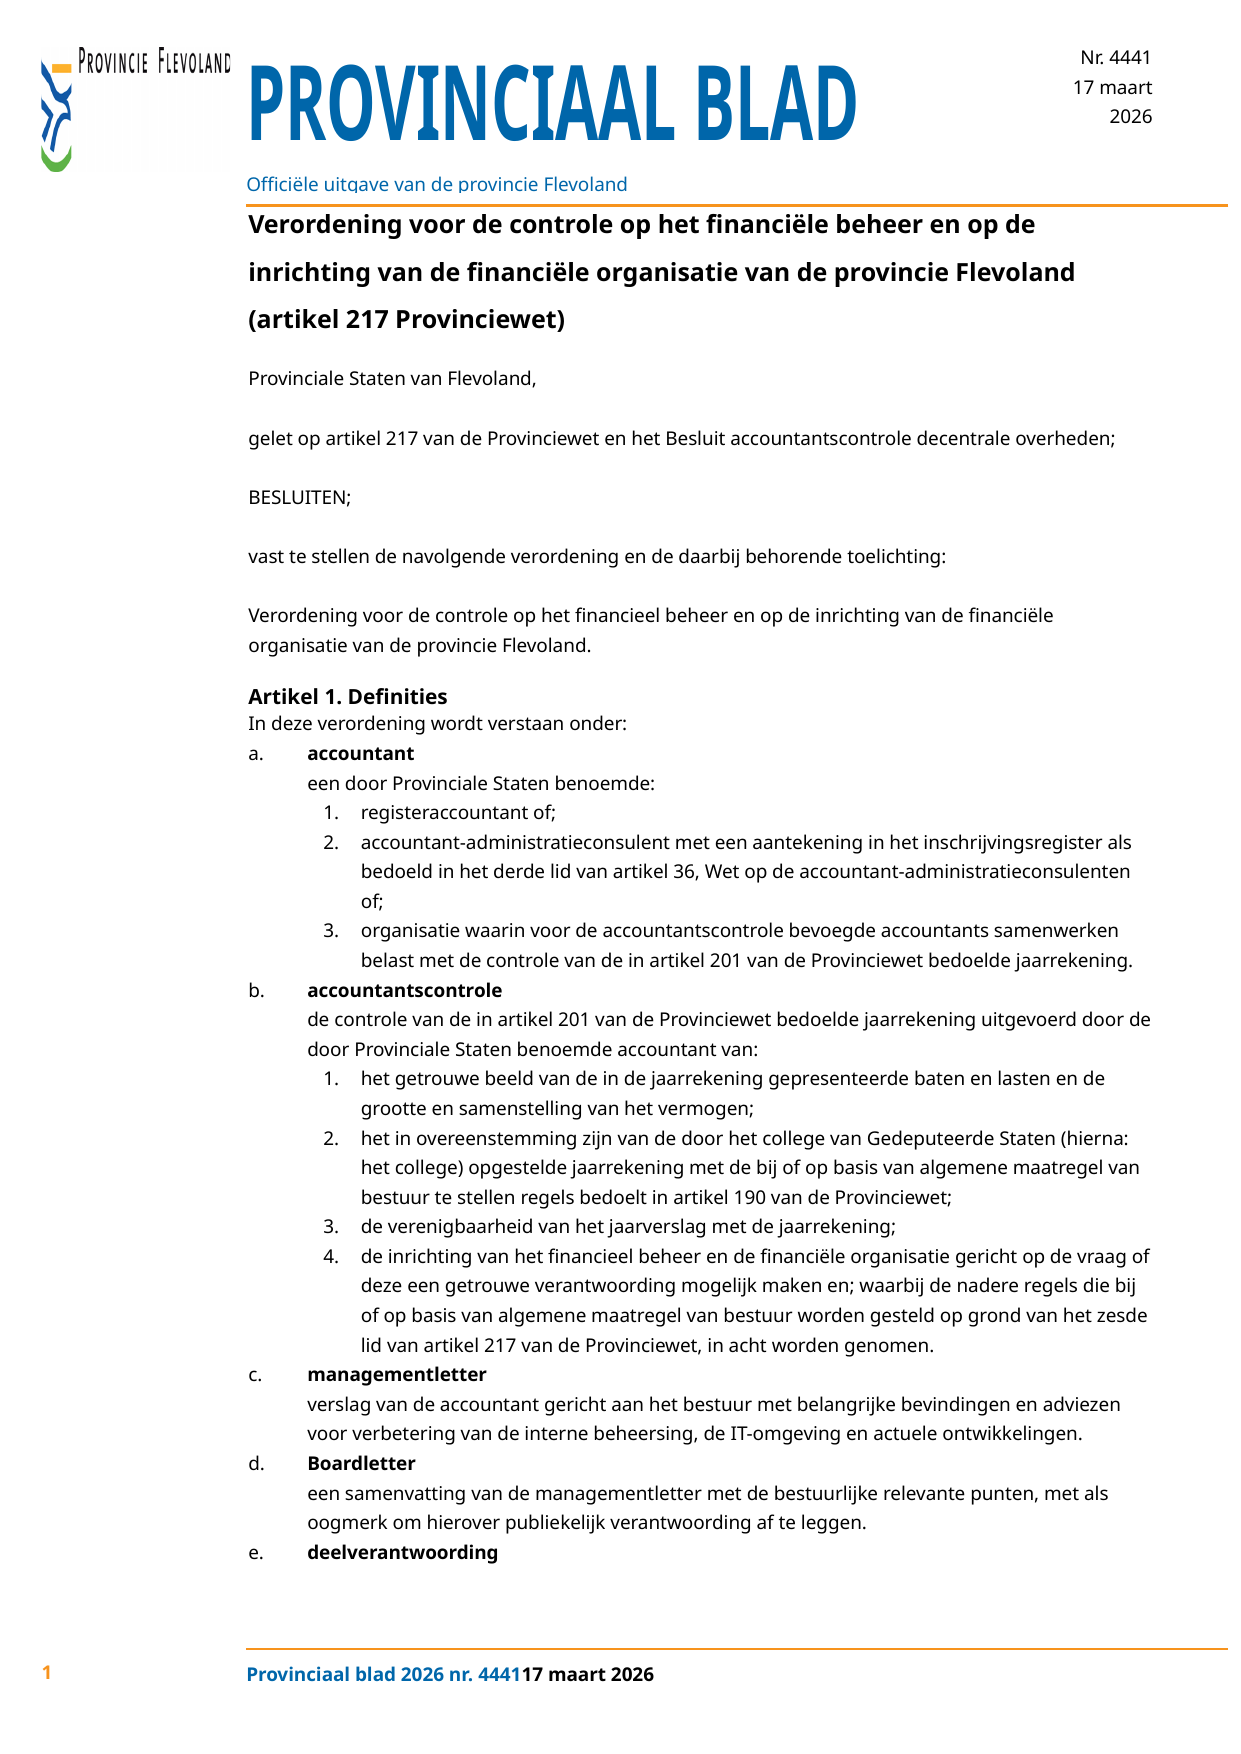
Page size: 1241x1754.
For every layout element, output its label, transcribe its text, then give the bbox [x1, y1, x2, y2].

list de inrichting van het financieel beheer en de financiële organisatie gericht op de vraag of deze een getrouwe verantwoording mogelijk maken en; waarbij de nadere regels die bij of op basis van algemene maatregel van bestuur worden gesteld op grond van het zesde lid van artikel 217 van de Provinciewet, in acht worden genomen. [323, 1243, 1152, 1358]
list managementletter [248, 1361, 1152, 1387]
text BESLUITEN; [248, 484, 1152, 509]
list deelverantwoording [248, 1539, 1152, 1565]
list accountant-administratieconsulent met een aantekening in het inschrijvingsregister als bedoeld in het derde lid van artikel 36, Wet op de accountant-administratieconsulenten of; [323, 829, 1152, 914]
list de verenigbaarheid van het jaarverslag met de jaarrekening; [323, 1213, 1152, 1239]
list Boardletter [248, 1450, 1152, 1476]
list registeraccountant of; [323, 799, 1152, 825]
text Verordening voor de controle op het financiële beheer en op de inrichting van de financiële organisatie van de provincie Flevoland (artikel 217 Provinciewet) [248, 207, 1152, 336]
text Provinciale Staten van Flevoland, [248, 366, 1152, 391]
text Artikel 1. Definities [248, 682, 1152, 711]
list een door Provinciale Staten benoemde: [248, 770, 1152, 796]
text In deze verordening wordt verstaan onder: [248, 711, 1152, 736]
text gelet op artikel 217 van de Provinciewet en het Besluit accountantscontrole decentrale overheden; [248, 425, 1152, 450]
text Verordening voor de controle op het financieel beheer en op de inrichting van de financiële organisatie van de provincie Flevoland. [248, 602, 1152, 657]
list verslag van de accountant gericht aan het bestuur met belangrijke bevindingen en adviezen voor verbetering van de interne beheersing, de IT-omgeving en actuele ontwikkelingen. [248, 1391, 1152, 1446]
text vast te stellen de navolgende verordening en de daarbij behorende toelichting: [248, 543, 1152, 569]
list het getrouwe beeld van de in de jaarrekening gepresenteerde baten en lasten en de grootte en samenstelling van het vermogen; [323, 1066, 1152, 1121]
list organisatie waarin voor de accountantscontrole bevoegde accountants samenwerken belast met de controle van de in artikel 201 van de Provinciewet bedoelde jaarrekening. [323, 918, 1152, 973]
list een samenvatting van de managementletter met de bestuurlijke relevante punten, met als oogmerk om hierover publiekelijk verantwoording af te leggen. [248, 1480, 1152, 1535]
list het in overeenstemming zijn van de door het college van Gedeputeerde Staten (hierna: het college) opgestelde jaarrekening met de bij of op basis van algemene maatregel van bestuur te stellen regels bedoelt in artikel 190 van de Provinciewet; [323, 1125, 1152, 1210]
list de controle van de in artikel 201 van de Provinciewet bedoelde jaarrekening uitgevoerd door de door Provinciale Staten benoemde accountant van: [248, 1006, 1152, 1062]
list accountantscontrole [248, 977, 1152, 1003]
picture [41, 47, 231, 172]
list accountant [248, 740, 1152, 766]
